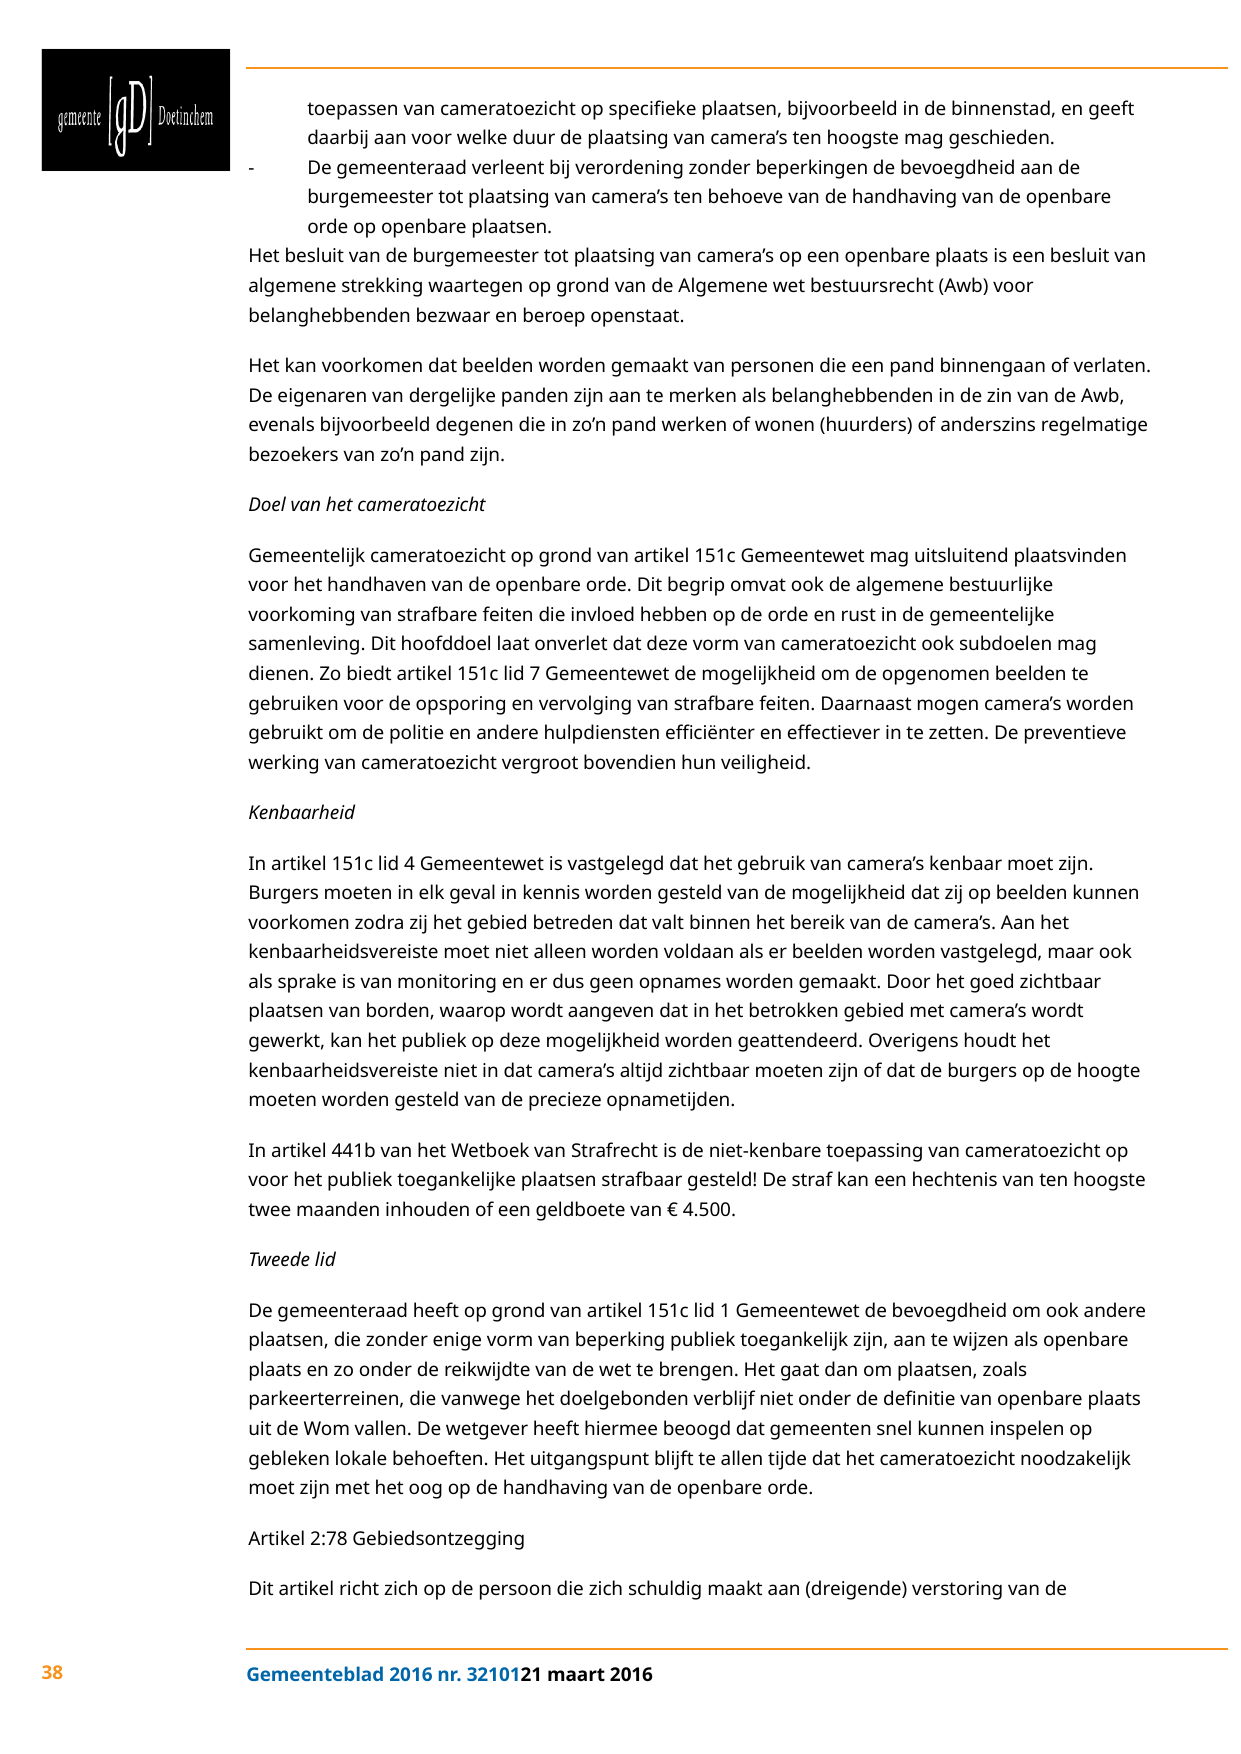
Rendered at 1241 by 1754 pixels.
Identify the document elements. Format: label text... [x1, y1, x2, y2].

text Gemeentelijk cameratoezicht op grond van artikel 151c Gemeentewet mag uitsluitend plaatsvinden voor het handhaven van de openbare orde. Dit begrip omvat ook de algemene bestuurlijke voorkoming van strafbare feiten die invloed hebben op de orde en rust in de gemeentelijke samenleving. Dit hoofddoel laat onverlet dat deze vorm van cameratoezicht ook subdoelen mag dienen. Zo biedt artikel 151c lid 7 Gemeentewet de mogelijkheid om de opgenomen beelden te gebruiken voor de opsporing en vervolging van strafbare feiten. Daarnaast mogen camera’s worden gebruikt om de politie en andere hulpdiensten efficiënter en effectiever in te zetten. De preventieve werking van cameratoezicht vergroot bovendien hun veiligheid. [248, 542, 1152, 775]
text Artikel 2:78 Gebiedsontzegging [248, 1525, 1152, 1551]
text In artikel 441b van het Wetboek van Strafrecht is de niet-kenbare toepassing van cameratoezicht op voor het publiek toegankelijke plaatsen strafbaar gesteld! De straf kan een hechtenis van ten hoogste twee maanden inhouden of een geldboete van € 4.500. [248, 1137, 1152, 1222]
text Doel van het cameratoezicht [248, 491, 1152, 517]
text Het besluit van de burgemeester tot plaatsing van camera’s op een openbare plaats is een besluit van algemene strekking waartegen op grond van de Algemene wet bestuursrecht (Awb) voor belanghebbenden bezwaar en beroep openstaat. [248, 243, 1152, 328]
text Het kan voorkomen dat beelden worden gemaakt van personen die een pand binnengaan of verlaten. De eigenaren van dergelijke panden zijn aan te merken als belanghebbenden in de zin van de Awb, evenals bijvoorbeeld degenen die in zo’n pand werken of wonen (huurders) of anderszins regelmatige bezoekers van zo’n pand zijn. [248, 352, 1152, 467]
text Kenbaarheid [248, 799, 1152, 825]
list toepassen van cameratoezicht op specifieke plaatsen, bijvoorbeeld in de binnenstad, en geeft daarbij aan voor welke duur de plaatsing van camera’s ten hoogste mag geschieden. [248, 95, 1152, 150]
text De gemeenteraad heeft op grond van artikel 151c lid 1 Gemeentewet de bevoegdheid om ook andere plaatsen, die zonder enige vorm van beperking publiek toegankelijk zijn, aan te wijzen als openbare plaats en zo onder de reikwijdte van de wet te brengen. Het gaat dan om plaatsen, zoals parkeerterreinen, die vanwege het doelgebonden verblijf niet onder de definitie van openbare plaats uit de Wom vallen. De wetgever heeft hiermee beoogd dat gemeenten snel kunnen inspelen op gebleken lokale behoeften. Het uitgangspunt blijft te allen tijde dat het cameratoezicht noodzakelijk moet zijn met het oog op de handhaving van de openbare orde. [248, 1297, 1152, 1500]
text In artikel 151c lid 4 Gemeentewet is vastgelegd dat het gebruik van camera’s kenbaar moet zijn. Burgers moeten in elk geval in kennis worden gesteld van de mogelijkheid dat zij op beelden kunnen voorkomen zodra zij het gebied betreden dat valt binnen het bereik van de camera’s. Aan het kenbaarheidsvereiste moet niet alleen worden voldaan als er beelden worden vastgelegd, maar ook als sprake is van monitoring en er dus geen opnames worden gemaakt. Door het goed zichtbaar plaatsen van borden, waarop wordt aangeven dat in het betrokken gebied met camera’s wordt gewerkt, kan het publiek op deze mogelijkheid worden geattendeerd. Overigens houdt het kenbaarheidsvereiste niet in dat camera’s altijd zichtbaar moeten zijn of dat de burgers op de hoogte moeten worden gesteld van de precieze opnametijden. [248, 850, 1152, 1112]
text Tweede lid [248, 1246, 1152, 1272]
picture [41, 47, 231, 172]
text Dit artikel richt zich op de persoon die zich schuldig maakt aan (dreigende) verstoring van de [248, 1575, 1152, 1601]
list De gemeenteraad verleent bij verordening zonder beperkingen de bevoegdheid aan de burgemeester tot plaatsing van camera’s ten behoeve van de handhaving van de openbare orde op openbare plaatsen. [248, 154, 1152, 239]
